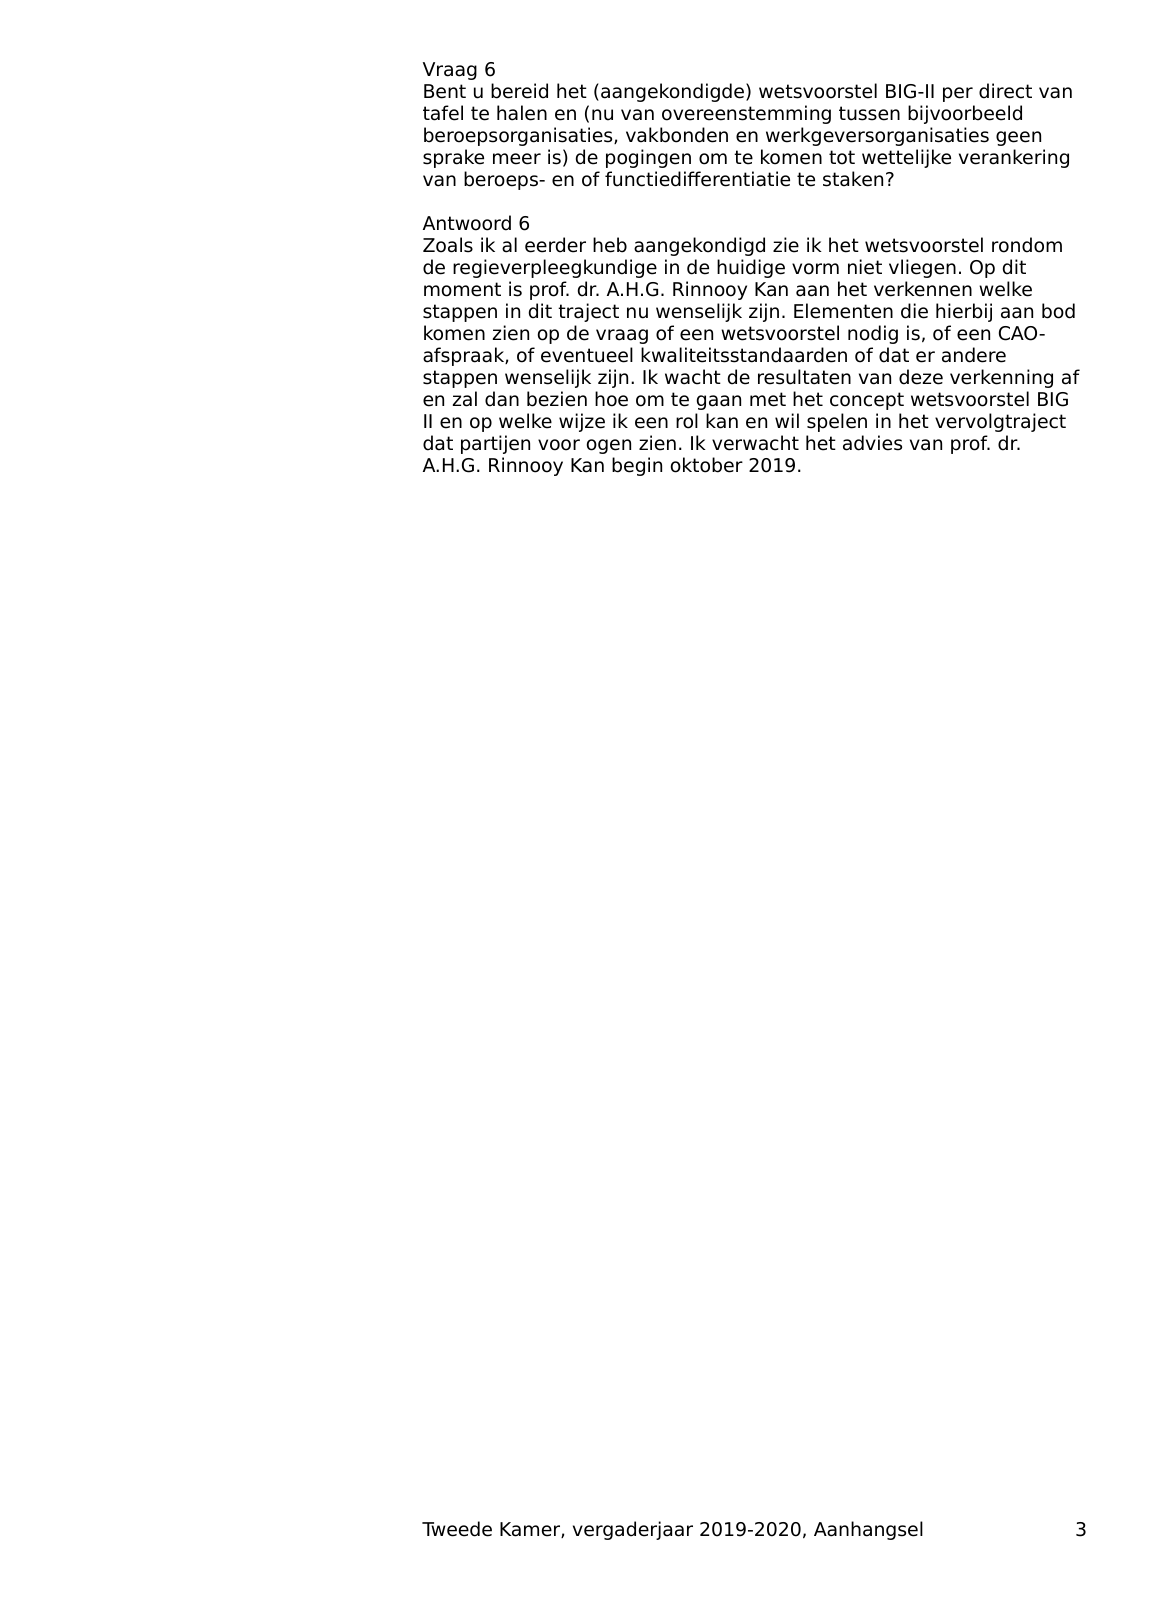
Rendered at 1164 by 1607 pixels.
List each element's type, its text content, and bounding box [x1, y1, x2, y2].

text Zoals ik al eerder heb aangekondigd zie ik het wetsvoorstel rondom de regieverpleegkundige in de huidige vorm niet vliegen. Op dit moment is prof. dr. A.H.G. Rinnooy Kan aan het verkennen welke stappen in dit traject nu wenselijk zijn. Elementen die hierbij aan bod komen zien op de vraag of een wetsvoorstel nodig is, of een CAO-afspraak, of eventueel kwaliteitsstandaarden of dat er andere stappen wenselijk zijn. Ik wacht de resultaten van deze verkenning af en zal dan bezien hoe om te gaan met het concept wetsvoorstel BIG II en op welke wijze ik een rol kan en wil spelen in het vervolgtraject dat partijen voor ogen zien. Ik verwacht het advies van prof. dr. A.H.G. Rinnooy Kan begin oktober 2019. [422, 235, 1087, 477]
text Antwoord 6 [422, 213, 1087, 235]
text Bent u bereid het (aangekondigde) wetsvoorstel BIG-II per direct van tafel te halen en (nu van overeenstemming tussen bijvoorbeeld beroepsorganisaties, vakbonden en werkgeversorganisaties geen sprake meer is) de pogingen om te komen tot wettelijke verankering van beroeps- en of functiedifferentiatie te staken? [422, 81, 1087, 191]
text Vraag 6 [422, 59, 1087, 81]
